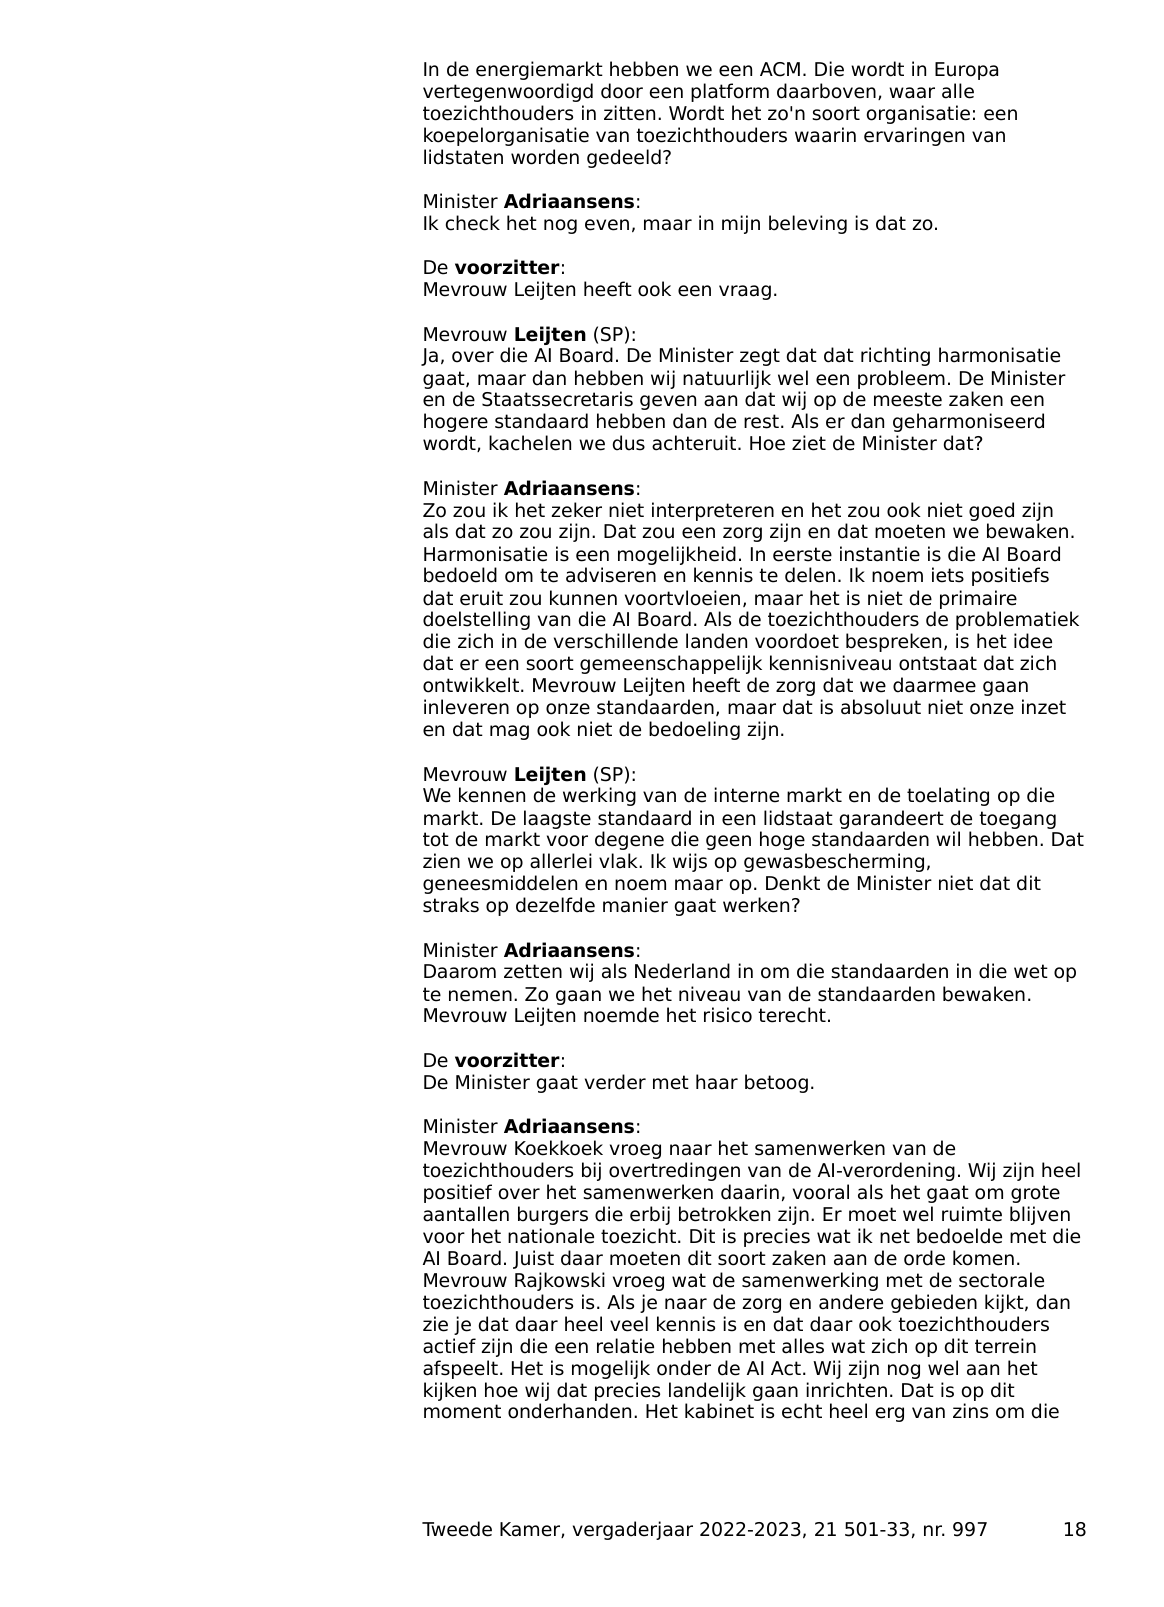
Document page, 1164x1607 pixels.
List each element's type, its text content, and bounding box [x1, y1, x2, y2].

text We kennen de werking van de interne markt en de toelating op die markt. De laagste standaard in een lidstaat garandeert de toegang tot de markt voor degene die geen hoge standaarden wil hebben. Dat zien we op allerlei vlak. Ik wijs op gewasbescherming, geneesmiddelen en noem maar op. Denkt de Minister niet dat dit straks op dezelfde manier gaat werken? [422, 785, 1087, 917]
text In de energiemarkt hebben we een ACM. Die wordt in Europa vertegenwoordigd door een platform daarboven, waar alle toezichthouders in zitten. Wordt het zo'n soort organisatie: een koepelorganisatie van toezichthouders waarin ervaringen van lidstaten worden gedeeld? [422, 59, 1087, 169]
text Ja, over die AI Board. De Minister zegt dat dat richting harmonisatie gaat, maar dan hebben wij natuurlijk wel een probleem. De Minister en de Staatssecretaris geven aan dat wij op de meeste zaken een hogere standaard hebben dan de rest. Als er dan geharmoniseerd wordt, kachelen we dus achteruit. Hoe ziet de Minister dat? [422, 345, 1087, 455]
text Mevrouw Rajkowski vroeg wat de samenwerking met de sectorale toezichthouders is. Als je naar de zorg en andere gebieden kijkt, dan zie je dat daar heel veel kennis is en dat daar ook toezichthouders actief zijn die een relatie hebben met alles wat zich op dit terrein afspeelt. Het is mogelijk onder de AI Act. Wij zijn nog wel aan het kijken hoe wij dat precies landelijk gaan inrichten. Dat is op dit moment onderhanden. Het kabinet is echt heel erg van zins om die [422, 1269, 1087, 1423]
text Mevrouw Leijten (SP): [422, 763, 1087, 785]
text Minister Adriaansens: [422, 191, 1087, 213]
text Zo zou ik het zeker niet interpreteren en het zou ook niet goed zijn als dat zo zou zijn. Dat zou een zorg zijn en dat moeten we bewaken. Harmonisatie is een mogelijkheid. In eerste instantie is die AI Board bedoeld om te adviseren en kennis te delen. Ik noem iets positiefs dat eruit zou kunnen voortvloeien, maar het is niet de primaire doelstelling van die AI Board. Als de toezichthouders de problematiek die zich in de verschillende landen voordoet bespreken, is het idee dat er een soort gemeenschappelijk kennisniveau ontstaat dat zich ontwikkelt. Mevrouw Leijten heeft de zorg dat we daarmee gaan inleveren op onze standaarden, maar dat is absoluut niet onze inzet en dat mag ook niet de bedoeling zijn. [422, 499, 1087, 741]
text De Minister gaat verder met haar betoog. [422, 1072, 1087, 1093]
text Minister Adriaansens: [422, 1116, 1087, 1138]
text De voorzitter: [422, 257, 1087, 279]
text Mevrouw Leijten heeft ook een vraag. [422, 279, 1087, 301]
text Minister Adriaansens: [422, 477, 1087, 499]
text De voorzitter: [422, 1049, 1087, 1072]
text Ik check het nog even, maar in mijn beleving is dat zo. [422, 213, 1087, 235]
text Minister Adriaansens: [422, 939, 1087, 961]
text Daarom zetten wij als Nederland in om die standaarden in die wet op te nemen. Zo gaan we het niveau van de standaarden bewaken. Mevrouw Leijten noemde het risico terecht. [422, 961, 1087, 1027]
text Mevrouw Koekkoek vroeg naar het samenwerken van de toezichthouders bij overtredingen van de AI-verordening. Wij zijn heel positief over het samenwerken daarin, vooral als het gaat om grote aantallen burgers die erbij betrokken zijn. Er moet wel ruimte blijven voor het nationale toezicht. Dit is precies wat ik net bedoelde met die AI Board. Juist daar moeten dit soort zaken aan de orde komen. [422, 1138, 1087, 1269]
text Mevrouw Leijten (SP): [422, 323, 1087, 345]
